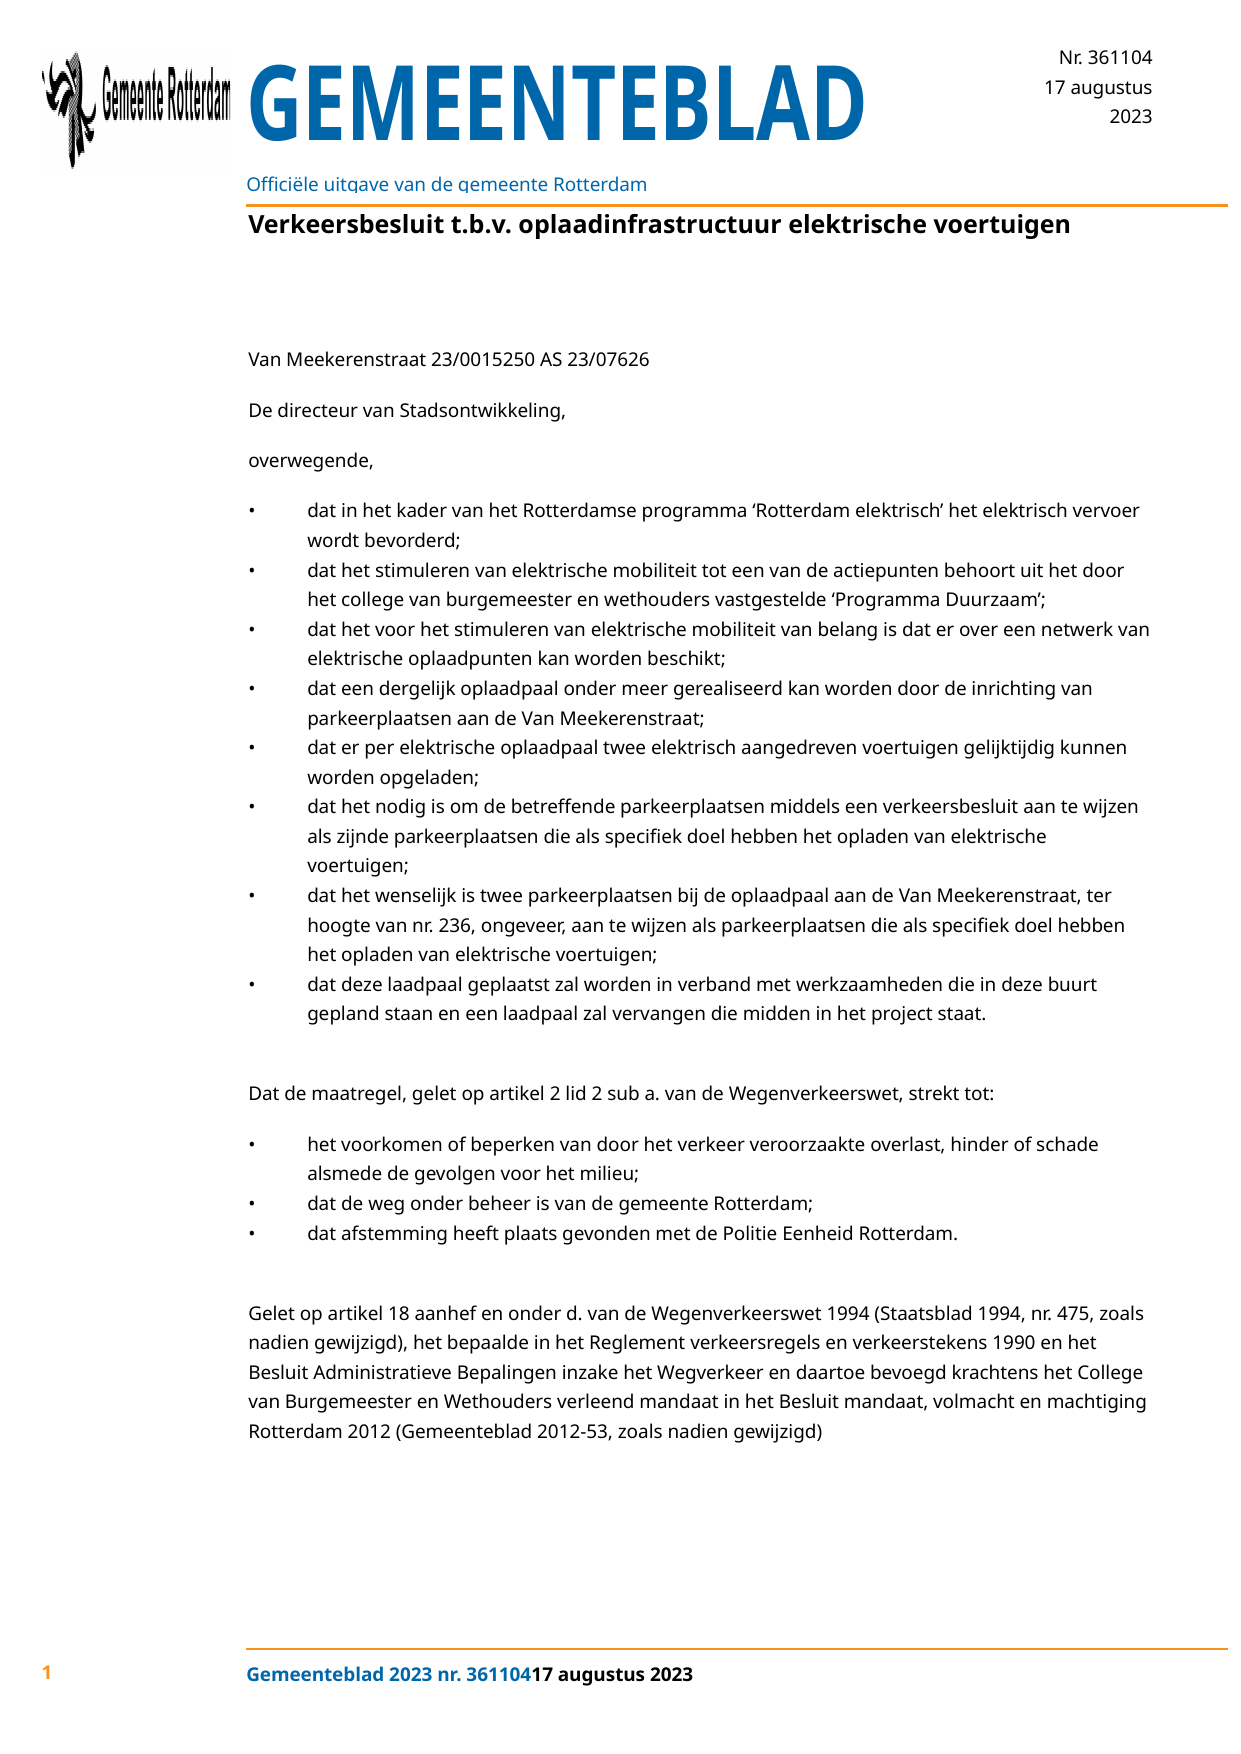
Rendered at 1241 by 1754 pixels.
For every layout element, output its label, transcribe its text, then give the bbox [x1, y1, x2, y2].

text Gelet op artikel 18 aanhef en onder d. van de Wegenverkeerswet 1994 (Staatsblad 1994, nr. 475, zoals nadien gewijzigd), het bepaalde in het Reglement verkeersregels en verkeerstekens 1990 en het Besluit Administratieve Bepalingen inzake het Wegverkeer en daartoe bevoegd krachtens het College van Burgemeester en Wethouders verleend mandaat in het Besluit mandaat, volmacht en machtiging Rotterdam 2012 (Gemeenteblad 2012-53, zoals nadien gewijzigd) [248, 1300, 1152, 1444]
list dat het nodig is om de betreffende parkeerplaatsen middels een verkeersbesluit aan te wijzen als zijnde parkeerplaatsen die als specifiek doel hebben het opladen van elektrische voertuigen; [248, 793, 1152, 878]
list dat in het kader van het Rotterdamse programma ‘Rotterdam elektrisch’ het elektrisch vervoer wordt bevorderd; [248, 498, 1152, 553]
text Verkeersbesluit t.b.v. oplaadinfrastructuur elektrische voertuigen [248, 207, 1152, 241]
list dat het stimuleren van elektrische mobiliteit tot een van de actiepunten behoort uit het door het college van burgemeester en wethouders vastgestelde ‘Programma Duurzaam’; [248, 557, 1152, 612]
list dat een dergelijk oplaadpaal onder meer gerealiseerd kan worden door de inrichting van parkeerplaatsen aan de Van Meekerenstraat; [248, 675, 1152, 731]
text De directeur van Stadsontwikkeling, [248, 397, 1152, 423]
list dat afstemming heeft plaats gevonden met de Politie Eenheid Rotterdam. [248, 1220, 1152, 1246]
text overwegende, [248, 447, 1152, 473]
text Dat de maatregel, gelet op artikel 2 lid 2 sub a. van de Wegenverkeerswet, strekt tot: [248, 1081, 1152, 1106]
list dat er per elektrische oplaadpaal twee elektrisch aangedreven voertuigen gelijktijdig kunnen worden opgeladen; [248, 734, 1152, 790]
list dat het wenselijk is twee parkeerplaatsen bij de oplaadpaal aan de Van Meekerenstraat, ter hoogte van nr. 236, ongeveer, aan te wijzen als parkeerplaatsen die als specifiek doel hebben het opladen van elektrische voertuigen; [248, 882, 1152, 967]
picture [41, 47, 231, 172]
list dat de weg onder beheer is van de gemeente Rotterdam; [248, 1190, 1152, 1216]
text Van Meekerenstraat 23/0015250 AS 23/07626 [248, 346, 1152, 372]
list dat het voor het stimuleren van elektrische mobiliteit van belang is dat er over een netwerk van elektrische oplaadpunten kan worden beschikt; [248, 616, 1152, 671]
list het voorkomen of beperken van door het verkeer veroorzaakte overlast, hinder of schade alsmede de gevolgen voor het milieu; [248, 1131, 1152, 1186]
list dat deze laadpaal geplaatst zal worden in verband met werkzaamheden die in deze buurt gepland staan en een laadpaal zal vervangen die midden in het project staat. [248, 971, 1152, 1026]
